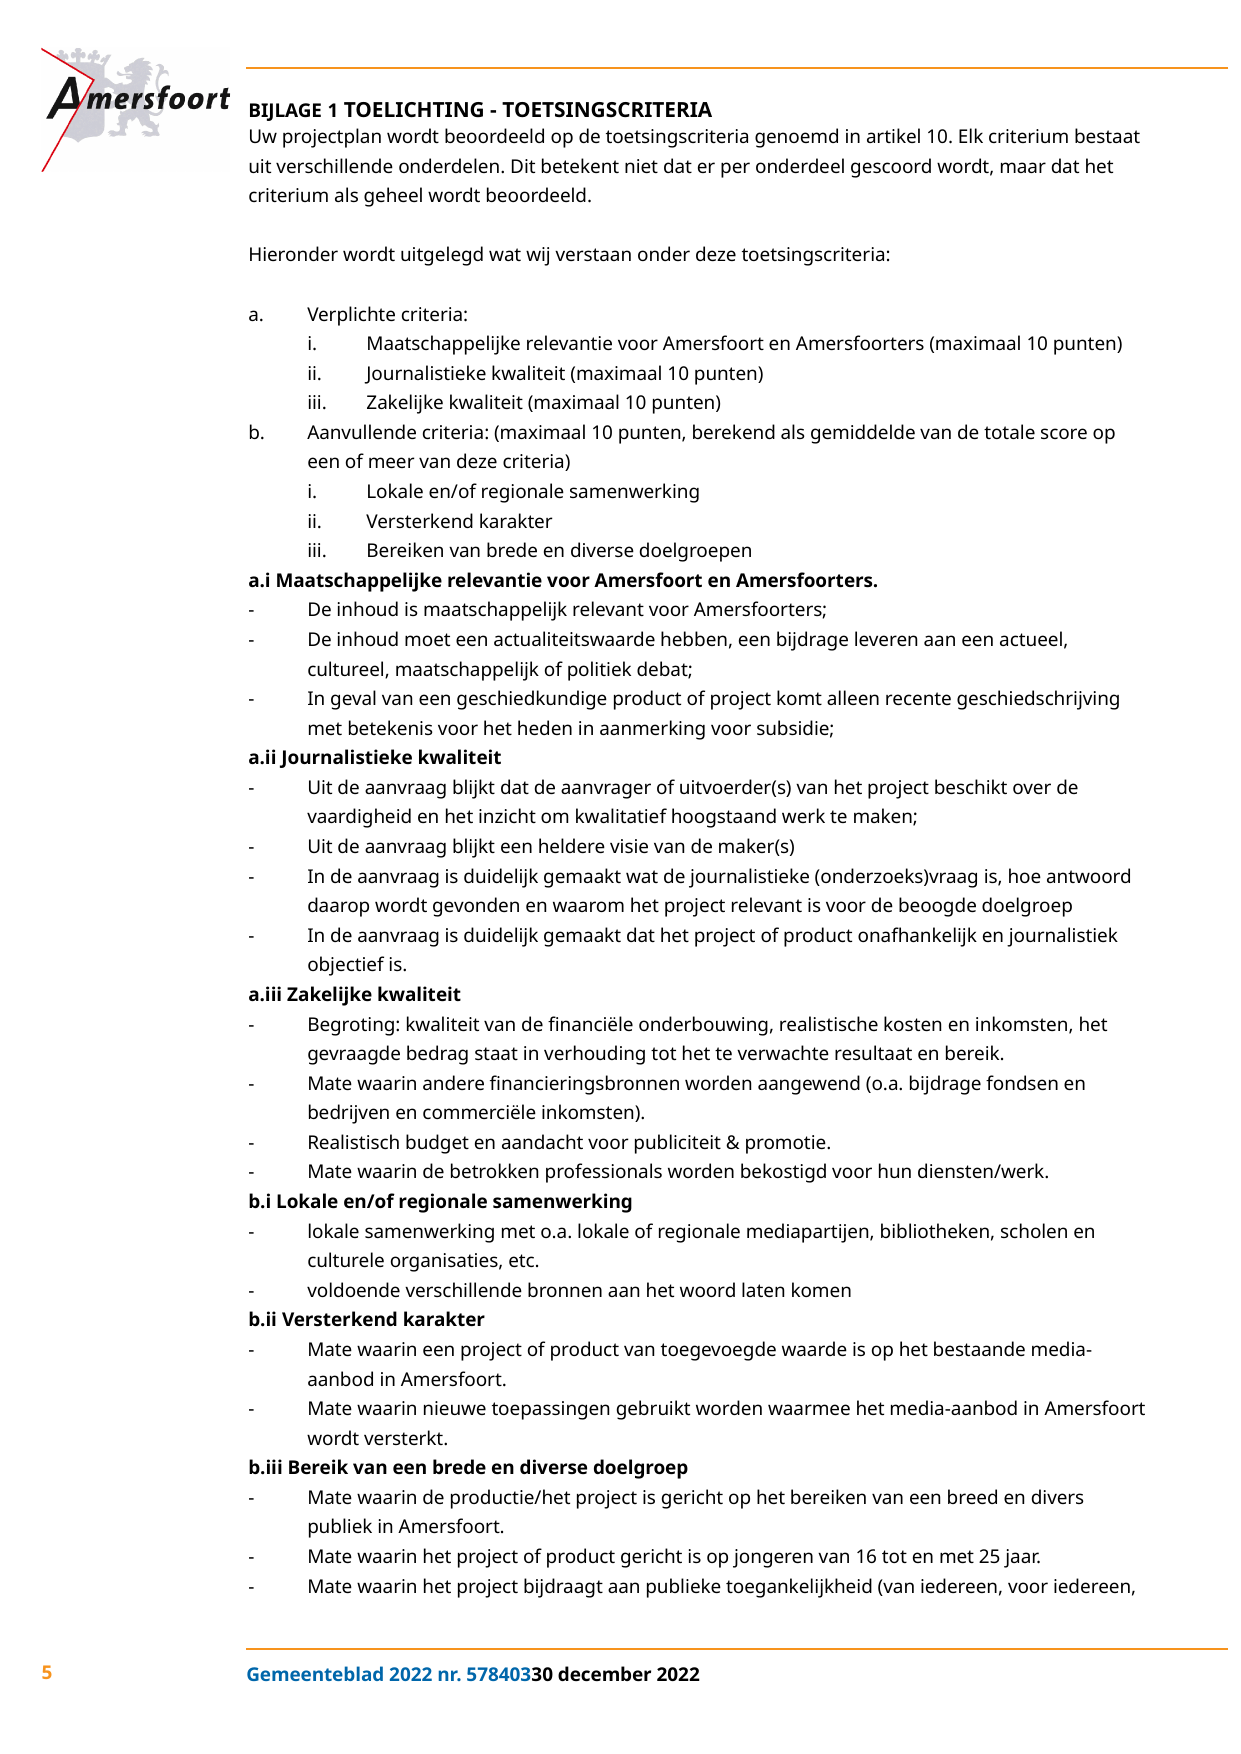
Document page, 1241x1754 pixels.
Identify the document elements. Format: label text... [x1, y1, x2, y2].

text a.ii Journalistieke kwaliteit [248, 744, 1152, 770]
text a.i Maatschappelijke relevantie voor Amersfoort en Amersfoorters. [248, 567, 1152, 593]
list Journalistieke kwaliteit (maximaal 10 punten) [307, 360, 1152, 386]
list lokale samenwerking met o.a. lokale of regionale mediapartijen, bibliotheken, scholen en culturele organisaties, etc. [248, 1218, 1152, 1273]
list Bereiken van brede en diverse doelgroepen [307, 537, 1152, 563]
text Hieronder wordt uitgelegd wat wij verstaan onder deze toetsingscriteria: [248, 242, 1152, 267]
list Mate waarin het project bijdraagt aan publieke toegankelijkheid (van iedereen, voor iedereen, [248, 1573, 1152, 1599]
list Mate waarin het project of product gericht is op jongeren van 16 tot en met 25 jaar. [248, 1543, 1152, 1569]
list Mate waarin nieuwe toepassingen gebruikt worden waarmee het media-aanbod in Amersfoort wordt versterkt. [248, 1395, 1152, 1451]
list Verplichte criteria: [248, 301, 1152, 327]
list Mate waarin de productie/het project is gericht op het bereiken van een breed en divers publiek in Amersfoort. [248, 1484, 1152, 1539]
picture [41, 47, 231, 172]
text b.iii Bereik van een brede en diverse doelgroep [248, 1454, 1152, 1480]
list In de aanvraag is duidelijk gemaakt dat het project of product onafhankelijk en journalistiek objectief is. [248, 922, 1152, 977]
list In geval van een geschiedkundige product of project komt alleen recente geschiedschrijving met betekenis voor het heden in aanmerking voor subsidie; [248, 685, 1152, 741]
text a.iii Zakelijke kwaliteit [248, 981, 1152, 1007]
text b.i Lokale en/of regionale samenwerking [248, 1188, 1152, 1214]
list voldoende verschillende bronnen aan het woord laten komen [248, 1277, 1152, 1303]
text BIJLAGE 1 TOELICHTING - TOETSINGSCRITERIA [248, 95, 1152, 123]
list Versterkend karakter [307, 508, 1152, 534]
text Uw projectplan wordt beoordeeld op de toetsingscriteria genoemd in artikel 10. Elk criterium bestaat uit verschillende onderdelen. Dit betekent niet dat er per onderdeel gescoord wordt, maar dat het criterium als geheel wordt beoordeeld. [248, 123, 1152, 208]
list Uit de aanvraag blijkt een heldere visie van de maker(s) [248, 833, 1152, 859]
list De inhoud moet een actualiteitswaarde hebben, een bijdrage leveren aan een actueel, cultureel, maatschappelijk of politiek debat; [248, 626, 1152, 682]
list Lokale en/of regionale samenwerking [307, 478, 1152, 504]
text b.ii Versterkend karakter [248, 1307, 1152, 1332]
list In de aanvraag is duidelijk gemaakt wat de journalistieke (onderzoeks)vraag is, hoe antwoord daarop wordt gevonden en waarom het project relevant is voor de beoogde doelgroep [248, 863, 1152, 918]
list Mate waarin andere financieringsbronnen worden aangewend (o.a. bijdrage fondsen en bedrijven en commerciële inkomsten). [248, 1070, 1152, 1125]
list Uit de aanvraag blijkt dat de aanvrager of uitvoerder(s) van het project beschikt over de vaardigheid en het inzicht om kwalitatief hoogstaand werk te maken; [248, 774, 1152, 829]
list Begroting: kwaliteit van de financiële onderbouwing, realistische kosten en inkomsten, het gevraagde bedrag staat in verhouding tot het te verwachte resultaat en bereik. [248, 1011, 1152, 1066]
list De inhoud is maatschappelijk relevant voor Amersfoorters; [248, 597, 1152, 622]
list Maatschappelijke relevantie voor Amersfoort en Amersfoorters (maximaal 10 punten) [307, 330, 1152, 356]
list Realistisch budget en aandacht voor publiciteit & promotie. [248, 1129, 1152, 1155]
list Aanvullende criteria: (maximaal 10 punten, berekend als gemiddelde van de totale score op een of meer van deze criteria) [248, 419, 1152, 474]
list Mate waarin de betrokken professionals worden bekostigd voor hun diensten/werk. [248, 1159, 1152, 1184]
list Zakelijke kwaliteit (maximaal 10 punten) [307, 389, 1152, 415]
list Mate waarin een project of product van toegevoegde waarde is op het bestaande media-aanbod in Amersfoort. [248, 1336, 1152, 1392]
